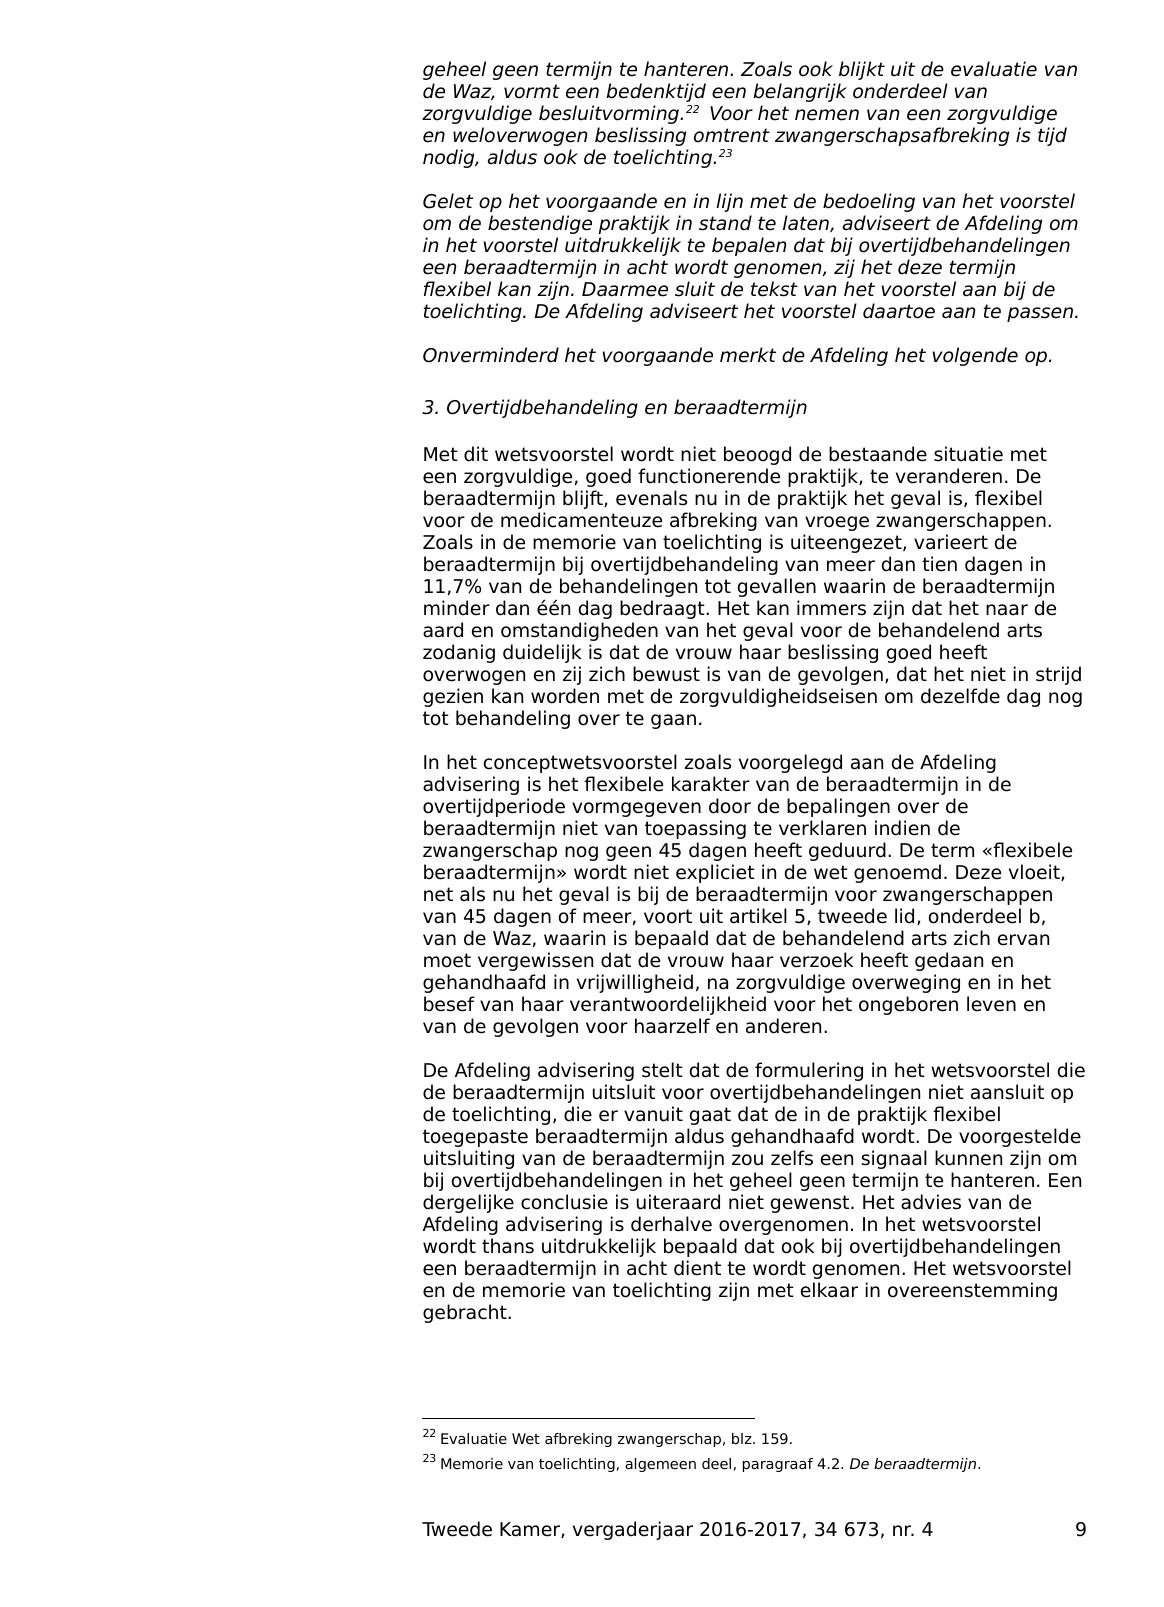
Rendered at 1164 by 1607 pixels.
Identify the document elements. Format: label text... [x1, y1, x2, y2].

text De Afdeling advisering stelt dat de formulering in het wetsvoorstel die de beraadtermijn uitsluit voor overtijdbehandelingen niet aansluit op de toelichting, die er vanuit gaat dat de in de praktijk flexibel toegepaste beraadtermijn aldus gehandhaafd wordt. De voorgestelde uitsluiting van de beraadtermijn zou zelfs een signaal kunnen zijn om bij overtijdbehandelingen in het geheel geen termijn te hanteren. Een dergelijke conclusie is uiteraard niet gewenst. Het advies van de Afdeling advisering is derhalve overgenomen. In het wetsvoorstel wordt thans uitdrukkelijk bepaald dat ook bij overtijdbehandelingen een beraadtermijn in acht dient te wordt genomen. Het wetsvoorstel en de memorie van toelichting zijn met elkaar in overeenstemming gebracht. [422, 1060, 1087, 1324]
text Evaluatie Wet afbreking zwangerschap, blz. 159. [422, 1427, 1087, 1449]
text In het conceptwetsvoorstel zoals voorgelegd aan de Afdeling advisering is het flexibele karakter van de beraadtermijn in de overtijdperiode vormgegeven door de bepalingen over de beraadtermijn niet van toepassing te verklaren indien de zwangerschap nog geen 45 dagen heeft geduurd. De term «flexibele beraadtermijn» wordt niet expliciet in de wet genoemd. Deze vloeit, net als nu het geval is bij de beraadtermijn voor zwangerschappen van 45 dagen of meer, voort uit artikel 5, tweede lid, onderdeel b, van de Waz, waarin is bepaald dat de behandelend arts zich ervan moet vergewissen dat de vrouw haar verzoek heeft gedaan en gehandhaafd in vrijwilligheid, na zorgvuldige overweging en in het besef van haar verantwoordelijkheid voor het ongeboren leven en van de gevolgen voor haarzelf en anderen. [422, 752, 1087, 1038]
text Memorie van toelichting, algemeen deel, paragraaf 4.2. De beraadtermijn. [422, 1452, 1087, 1474]
text Met dit wetsvoorstel wordt niet beoogd de bestaande situatie met een zorgvuldige, goed functionerende praktijk, te veranderen. De beraadtermijn blijft, evenals nu in de praktijk het geval is, flexibel voor de medicamenteuze afbreking van vroege zwangerschappen. Zoals in de memorie van toelichting is uiteengezet, varieert de beraadtermijn bij overtijdbehandeling van meer dan tien dagen in 11,7% van de behandelingen tot gevallen waarin de beraadtermijn minder dan één dag bedraagt. Het kan immers zijn dat het naar de aard en omstandigheden van het geval voor de behandelend arts zodanig duidelijk is dat de vrouw haar beslissing goed heeft overwogen en zij zich bewust is van de gevolgen, dat het niet in strijd gezien kan worden met de zorgvuldigheidseisen om dezelfde dag nog tot behandeling over te gaan. [422, 444, 1087, 730]
text geheel geen termijn te hanteren. Zoals ook blijkt uit de evaluatie van de Waz, vormt een bedenktijd een belangrijk onderdeel van zorgvuldige besluitvorming. Voor het nemen van een zorgvuldige en weloverwogen beslissing omtrent zwangerschapsafbreking is tijd nodig, aldus ook de toelichting. [422, 59, 1087, 169]
text Onverminderd het voorgaande merkt de Afdeling het volgende op. [422, 345, 1087, 367]
text Gelet op het voorgaande en in lijn met de bedoeling van het voorstel om de bestendige praktijk in stand te laten, adviseert de Afdeling om in het voorstel uitdrukkelijk te bepalen dat bij overtijdbehandelingen een beraadtermijn in acht wordt genomen, zij het deze termijn flexibel kan zijn. Daarmee sluit de tekst van het voorstel aan bij de toelichting. De Afdeling adviseert het voorstel daartoe aan te passen. [422, 191, 1087, 323]
subtitle 3. Overtijdbehandeling en beraadtermijn [422, 397, 1087, 419]
